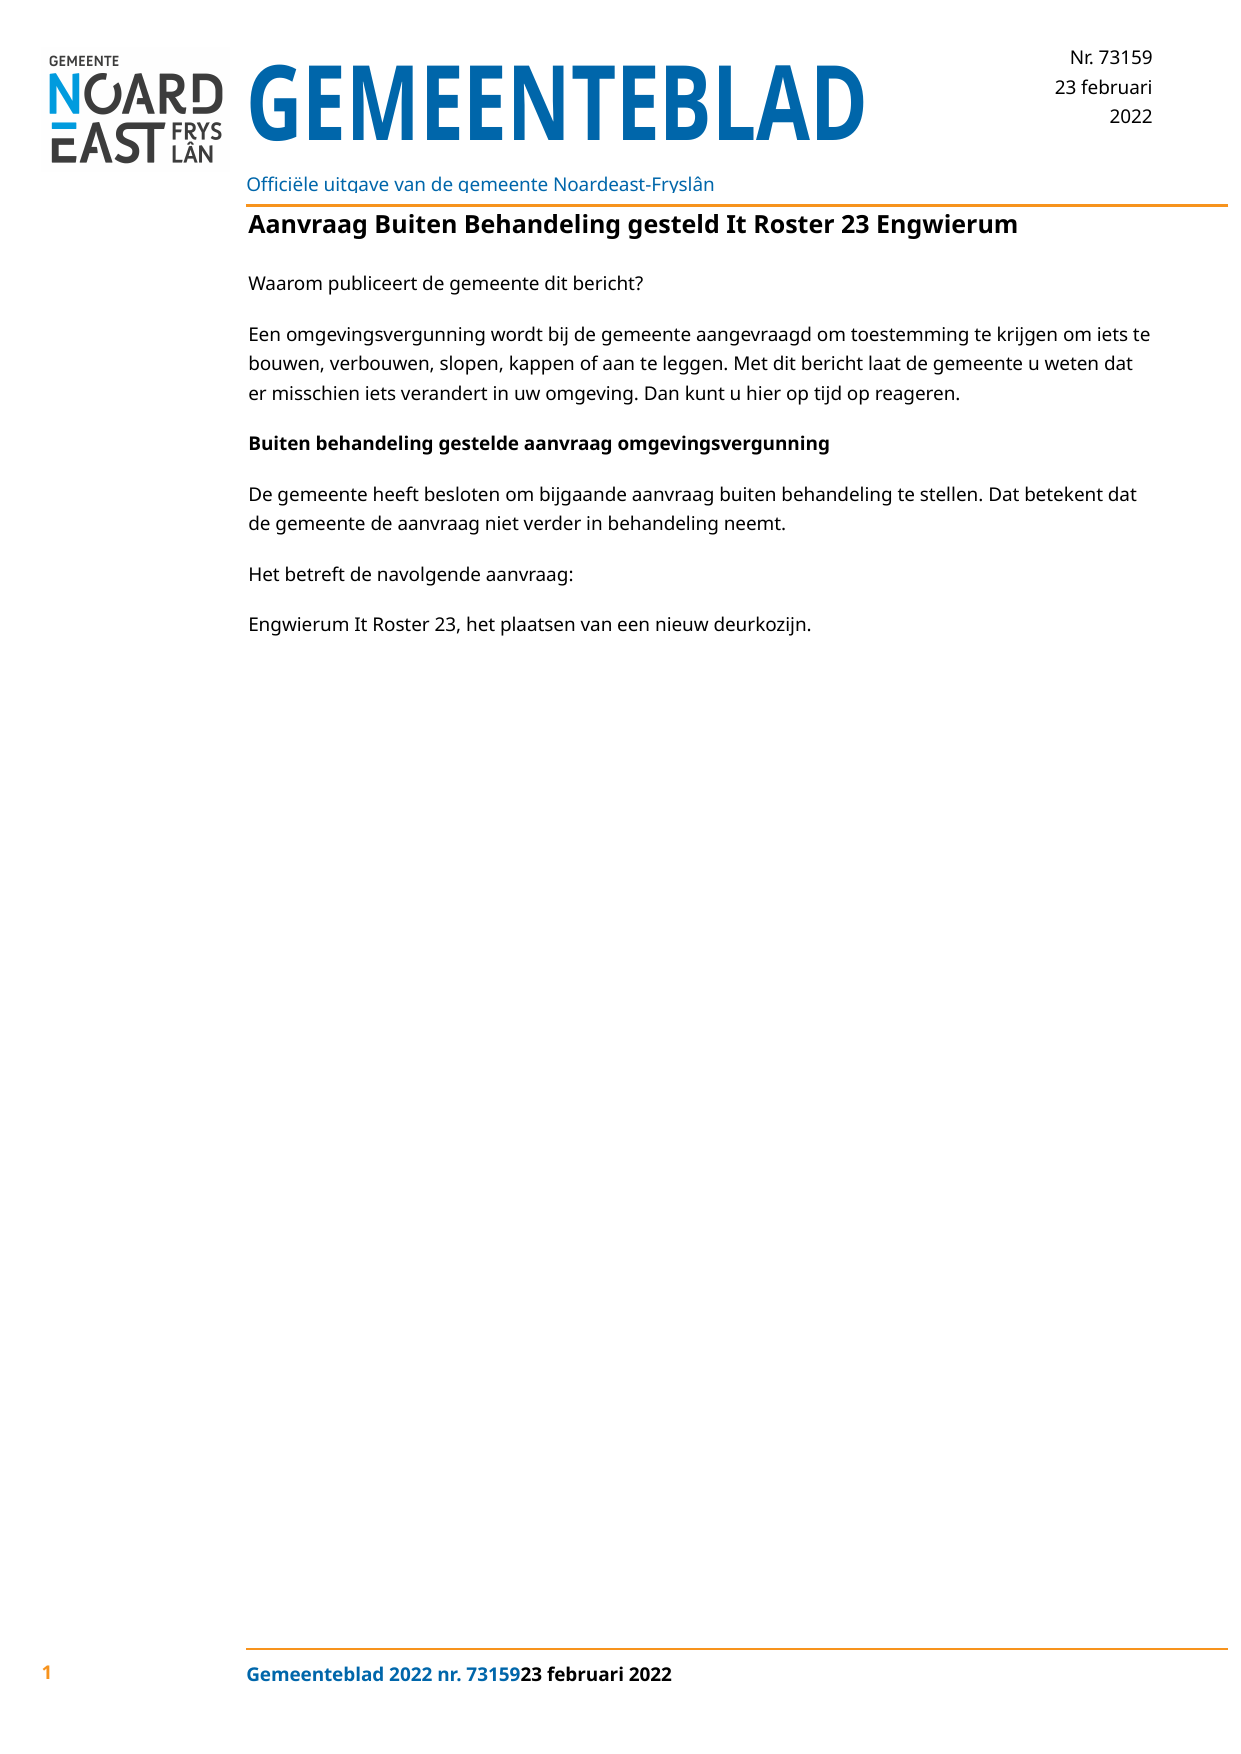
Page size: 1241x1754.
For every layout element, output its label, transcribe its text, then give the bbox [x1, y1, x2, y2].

text Buiten behandeling gestelde aanvraag omgevingsvergunning [248, 430, 1152, 456]
text Aanvraag Buiten Behandeling gesteld It Roster 23 Engwierum [248, 207, 1152, 241]
picture [41, 47, 231, 172]
text Het betreft de navolgende aanvraag: [248, 561, 1152, 586]
text Engwierum It Roster 23, het plaatsen van een nieuw deurkozijn. [248, 611, 1152, 637]
text Waarom publiceert de gemeente dit bericht? [248, 270, 1152, 296]
text Een omgevingsvergunning wordt bij de gemeente aangevraagd om toestemming te krijgen om iets te bouwen, verbouwen, slopen, kappen of aan te leggen. Met dit bericht laat de gemeente u weten dat er misschien iets verandert in uw omgeving. Dan kunt u hier op tijd op reageren. [248, 321, 1152, 406]
text De gemeente heeft besloten om bijgaande aanvraag buiten behandeling te stellen. Dat betekent dat de gemeente de aanvraag niet verder in behandeling neemt. [248, 481, 1152, 536]
